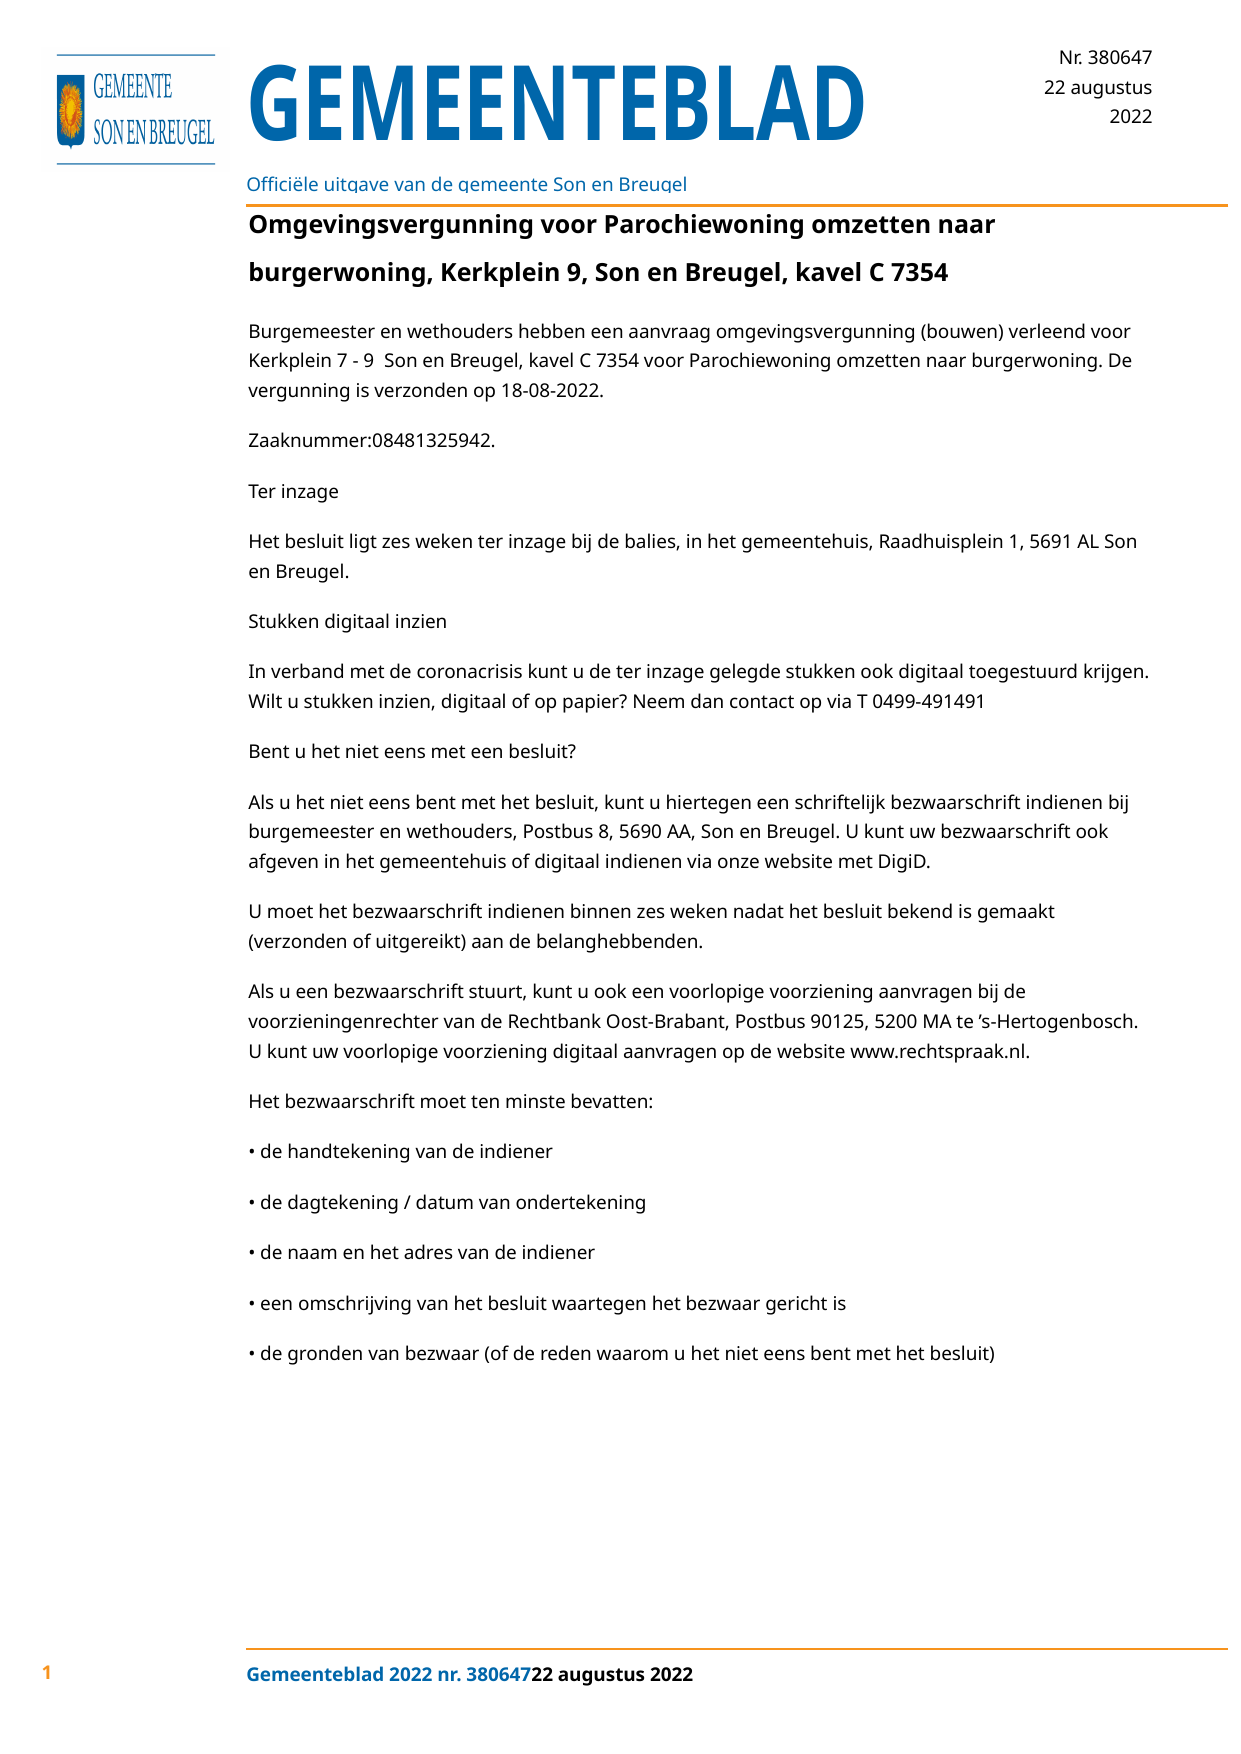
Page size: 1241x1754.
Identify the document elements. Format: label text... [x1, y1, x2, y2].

text Als u het niet eens bent met het besluit, kunt u hiertegen een schriftelijk bezwaarschrift indienen bij burgemeester en wethouders, Postbus 8, 5690 AA, Son en Breugel. U kunt uw bezwaarschrift ook afgeven in het gemeentehuis of digitaal indienen via onze website met DigiD. [248, 789, 1152, 874]
text Het bezwaarschrift moet ten minste bevatten: [248, 1088, 1152, 1114]
text • de gronden van bezwaar (of de reden waarom u het niet eens bent met het besluit) [248, 1340, 1152, 1366]
text • de naam en het adres van de indiener [248, 1239, 1152, 1265]
text Zaaknummer:08481325942. [248, 427, 1152, 453]
text • de handtekening van de indiener [248, 1139, 1152, 1164]
text Het besluit ligt zes weken ter inzage bij de balies, in het gemeentehuis, Raadhuisplein 1, 5691 AL Son en Breugel. [248, 528, 1152, 584]
picture [41, 47, 231, 172]
text Burgemeester en wethouders hebben een aanvraag omgevingsvergunning (bouwen) verleend voor Kerkplein 7 - 9 Son en Breugel, kavel C 7354 voor Parochiewoning omzetten naar burgerwoning. De vergunning is verzonden op 18-08-2022. [248, 318, 1152, 403]
text Ter inzage [248, 478, 1152, 504]
text U moet het bezwaarschrift indienen binnen zes weken nadat het besluit bekend is gemaakt (verzonden of uitgereikt) aan de belanghebbenden. [248, 899, 1152, 954]
text Bent u het niet eens met een besluit? [248, 739, 1152, 764]
text • een omschrijving van het besluit waartegen het bezwaar gericht is [248, 1290, 1152, 1316]
text Stukken digitaal inzien [248, 608, 1152, 634]
text Omgevingsvergunning voor Parochiewoning omzetten naar burgerwoning, Kerkplein 9, Son en Breugel, kavel C 7354 [248, 207, 1152, 288]
text In verband met de coronacrisis kunt u de ter inzage gelegde stukken ook digitaal toegestuurd krijgen. Wilt u stukken inzien, digitaal of op papier? Neem dan contact op via T 0499-491491 [248, 659, 1152, 714]
text • de dagtekening / datum van ondertekening [248, 1189, 1152, 1215]
text Als u een bezwaarschrift stuurt, kunt u ook een voorlopige voorziening aanvragen bij de voorzieningenrechter van de Rechtbank Oost-Brabant, Postbus 90125, 5200 MA te ’s-Hertogenbosch. U kunt uw voorlopige voorziening digitaal aanvragen op de website www.rechtspraak.nl. [248, 979, 1152, 1064]
